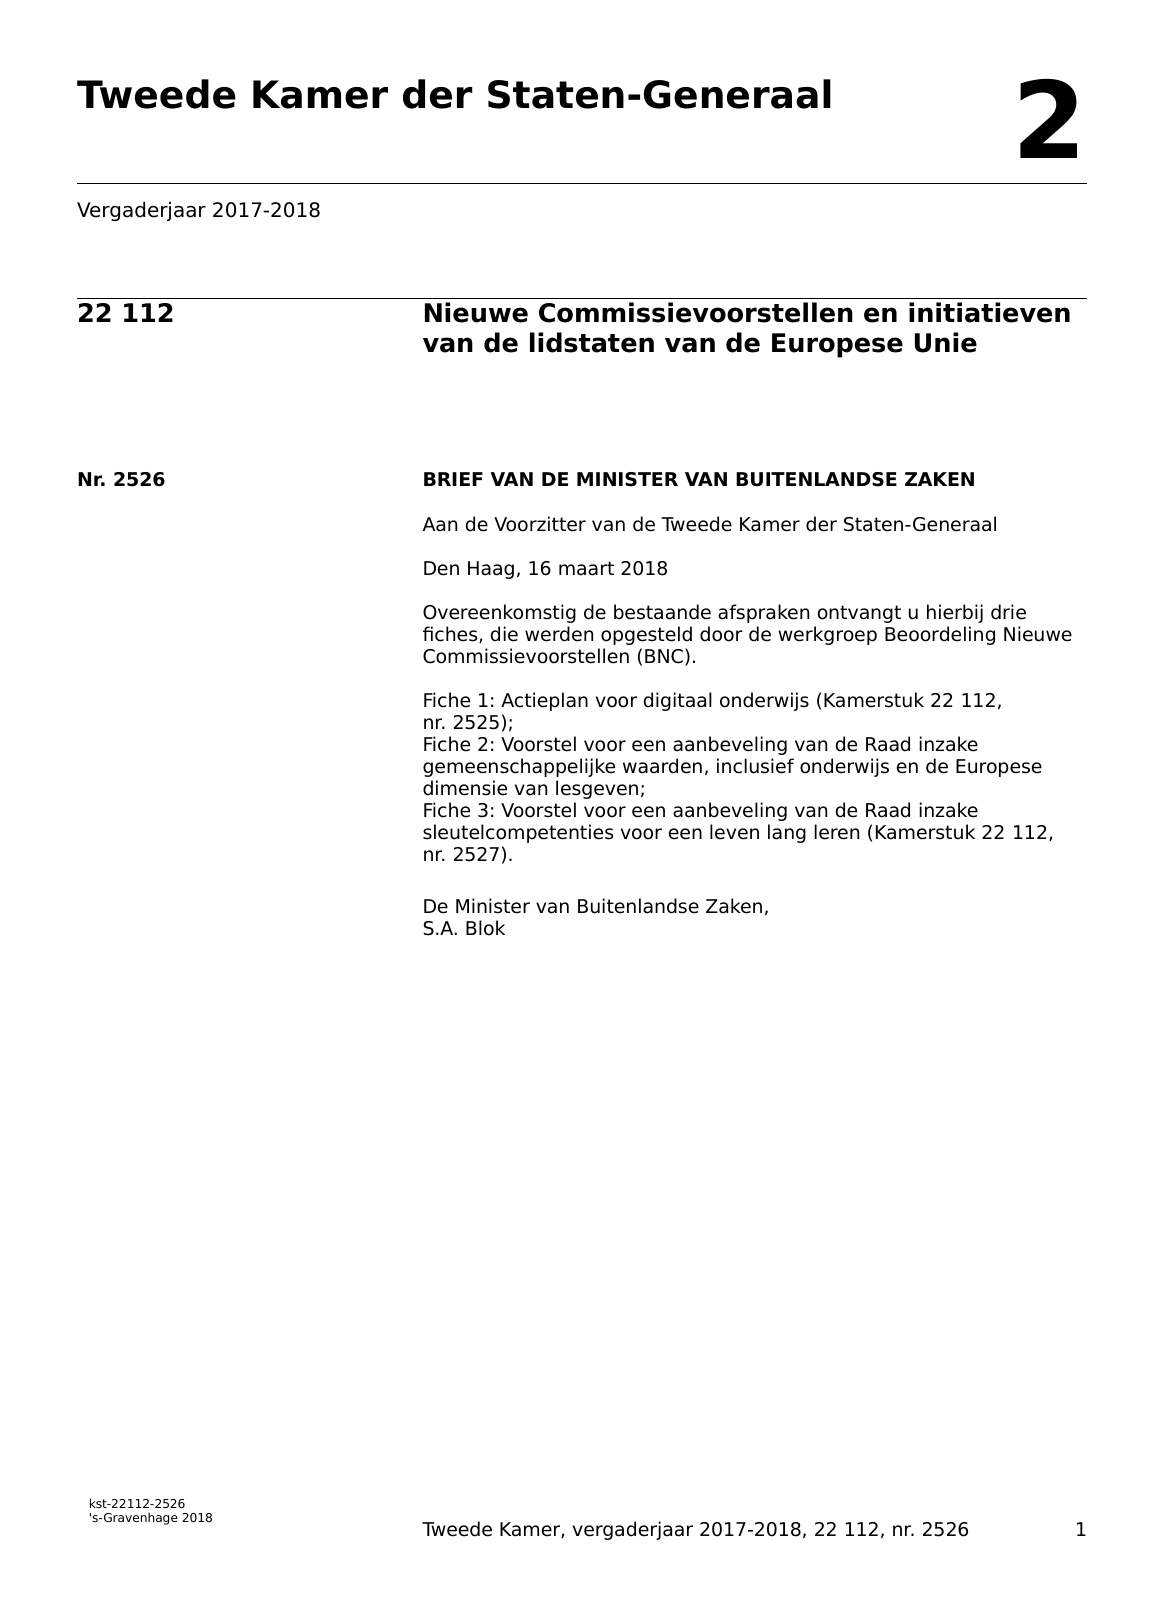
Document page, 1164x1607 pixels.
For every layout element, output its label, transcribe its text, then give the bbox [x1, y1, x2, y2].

table_header Tweede Kamer der Staten-Generaal [77, 59, 886, 183]
subtitle Nr. 2526 BRIEF VAN DE MINISTER VAN BUITENLANDSE ZAKEN [77, 469, 1087, 491]
table_header 2 [886, 59, 1087, 183]
text Den Haag, 16 maart 2018 [422, 558, 1087, 580]
text Aan de Voorzitter van de Tweede Kamer der Staten-Generaal [422, 513, 1087, 536]
text Fiche 3: Voorstel voor een aanbeveling van de Raad inzake sleutelcompetenties voor een leven lang leren (Kamerstuk 22 112, nr. 2527). [422, 800, 1087, 866]
text Fiche 2: Voorstel voor een aanbeveling van de Raad inzake gemeenschappelijke waarden, inclusief onderwijs en de Europese dimensie van lesgeven; [422, 734, 1087, 800]
text Overeenkomstig de bestaande afspraken ontvangt u hierbij drie fiches, die werden opgesteld door de werkgroep Beoordeling Nieuwe Commissievoorstellen (BNC). [422, 602, 1087, 668]
text kst-22112-2526 [88, 1497, 323, 1511]
table_cell Vergaderjaar 2017-2018 [77, 184, 1087, 298]
text Fiche 1: Actieplan voor digitaal onderwijs (Kamerstuk 22 112, nr. 2525); [422, 690, 1087, 734]
text 's-Gravenhage 2018 [88, 1511, 323, 1525]
subtitle 22 112 Nieuwe Commissievoorstellen en initiatieven van de lidstaten van de Europese Unie [77, 299, 1087, 358]
text De Minister van Buitenlandse Zaken, S.A. Blok [422, 896, 1087, 940]
